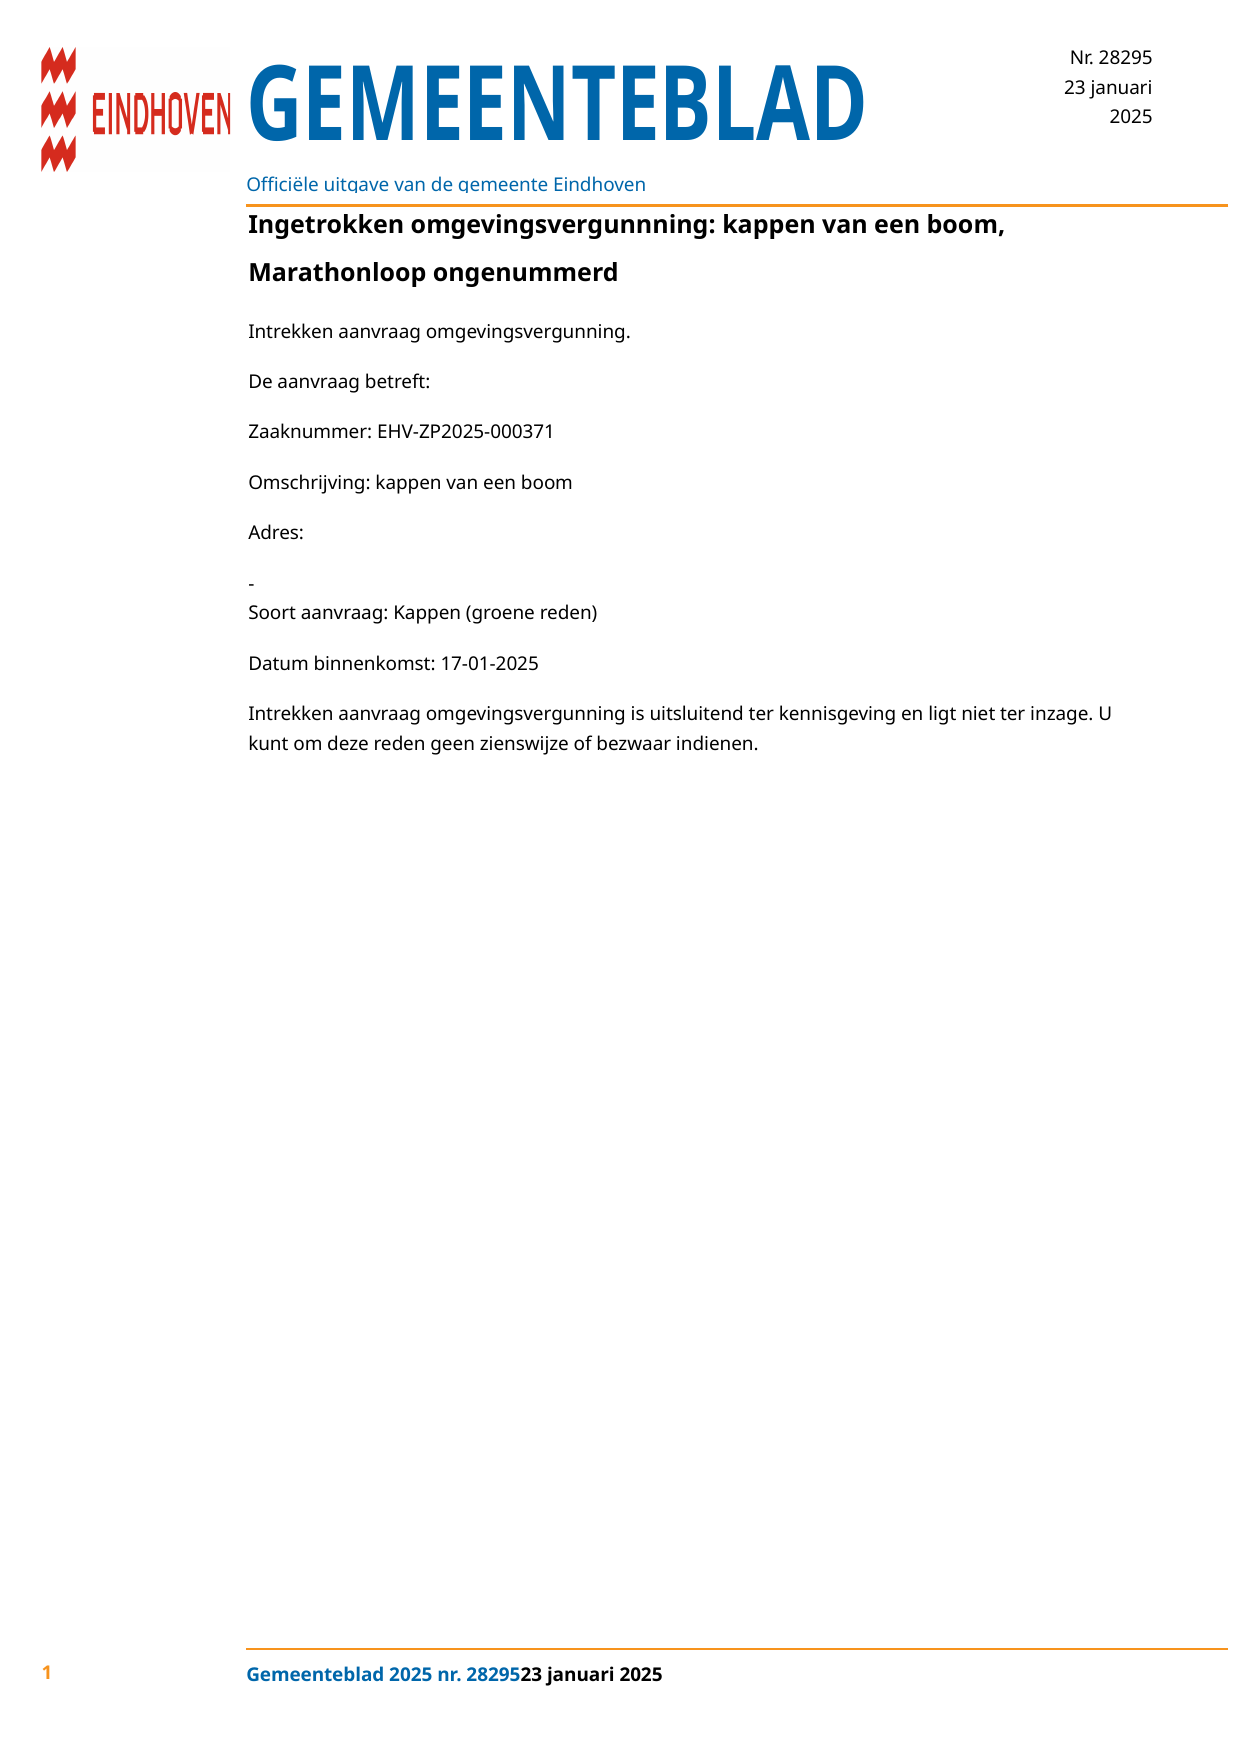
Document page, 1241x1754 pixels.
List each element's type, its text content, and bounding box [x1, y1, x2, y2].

text Soort aanvraag: Kappen (groene reden) [248, 599, 1152, 625]
text Intrekken aanvraag omgevingsvergunning. [248, 318, 1152, 344]
picture [41, 47, 231, 172]
text Omschrijving: kappen van een boom [248, 469, 1152, 495]
text Intrekken aanvraag omgevingsvergunning is uitsluitend ter kennisgeving en ligt niet ter inzage. U kunt om deze reden geen zienswijze of bezwaar indienen. [248, 700, 1152, 756]
text Adres: [248, 519, 1152, 545]
text Ingetrokken omgevingsvergunnning: kappen van een boom, Marathonloop ongenummerd [248, 207, 1152, 288]
text Zaaknummer: EHV-ZP2025-000371 [248, 419, 1152, 444]
text Datum binnenkomst: 17-01-2025 [248, 650, 1152, 676]
text De aanvraag betreft: [248, 368, 1152, 394]
